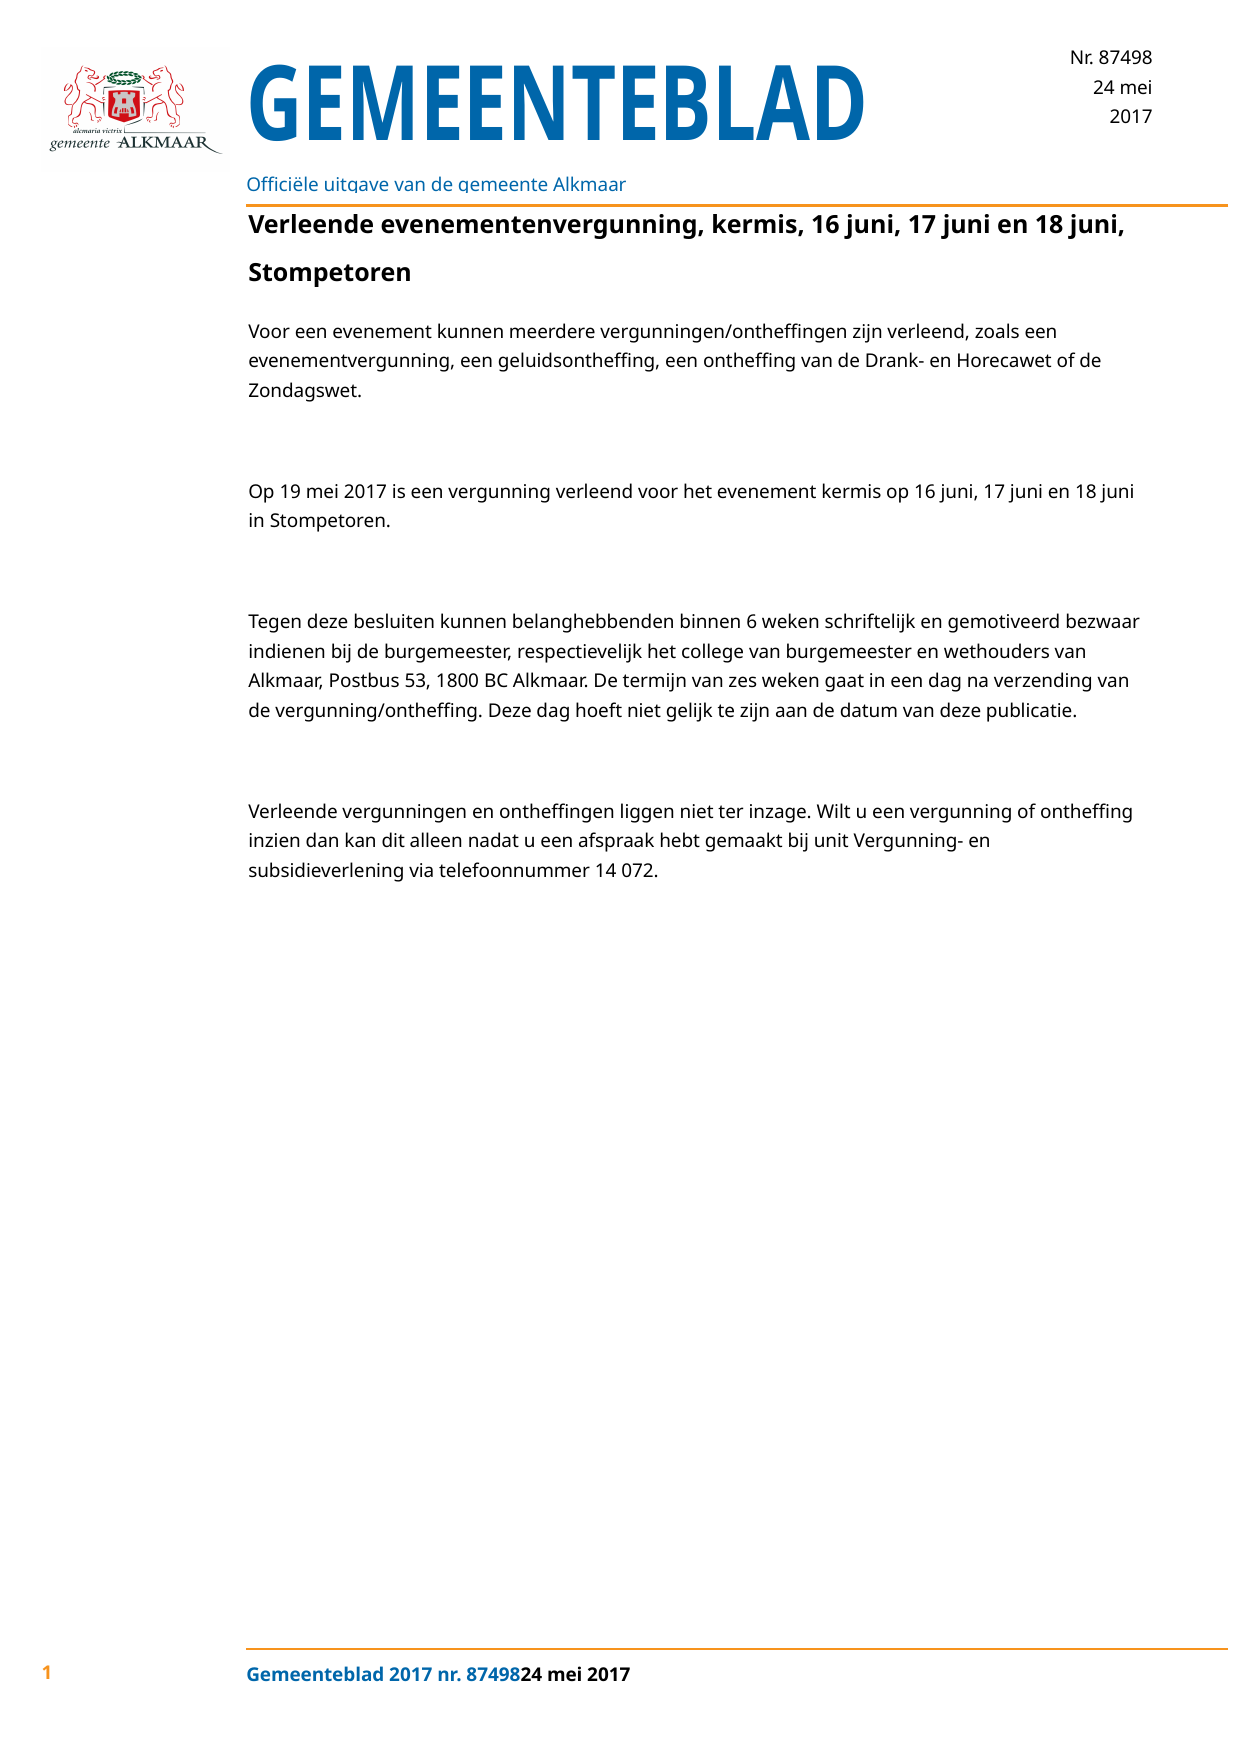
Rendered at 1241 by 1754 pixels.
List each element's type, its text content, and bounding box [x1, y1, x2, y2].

text Voor een evenement kunnen meerdere vergunningen/ontheffingen zijn verleend, zoals een evenementvergunning, een geluidsontheffing, een ontheffing van de Drank- en Horecawet of de Zondagswet. [248, 318, 1152, 403]
picture [41, 47, 231, 172]
text Op 19 mei 2017 is een vergunning verleend voor het evenement kermis op 16 juni, 17 juni en 18 juni in Stompetoren. [248, 478, 1152, 533]
text Verleende vergunningen en ontheffingen liggen niet ter inzage. Wilt u een vergunning of ontheffing inzien dan kan dit alleen nadat u een afspraak hebt gemaakt bij unit Vergunning- en subsidieverlening via telefoonnummer 14 072. [248, 798, 1152, 883]
text Tegen deze besluiten kunnen belanghebbenden binnen 6 weken schriftelijk en gemotiveerd bezwaar indienen bij de burgemeester, respectievelijk het college van burgemeester en wethouders van Alkmaar, Postbus 53, 1800 BC Alkmaar. De termijn van zes weken gaat in een dag na verzending van de vergunning/ontheffing. Deze dag hoeft niet gelijk te zijn aan de datum van deze publicatie. [248, 608, 1152, 723]
text Verleende evenementenvergunning, kermis, 16 juni, 17 juni en 18 juni, Stompetoren [248, 207, 1152, 288]
